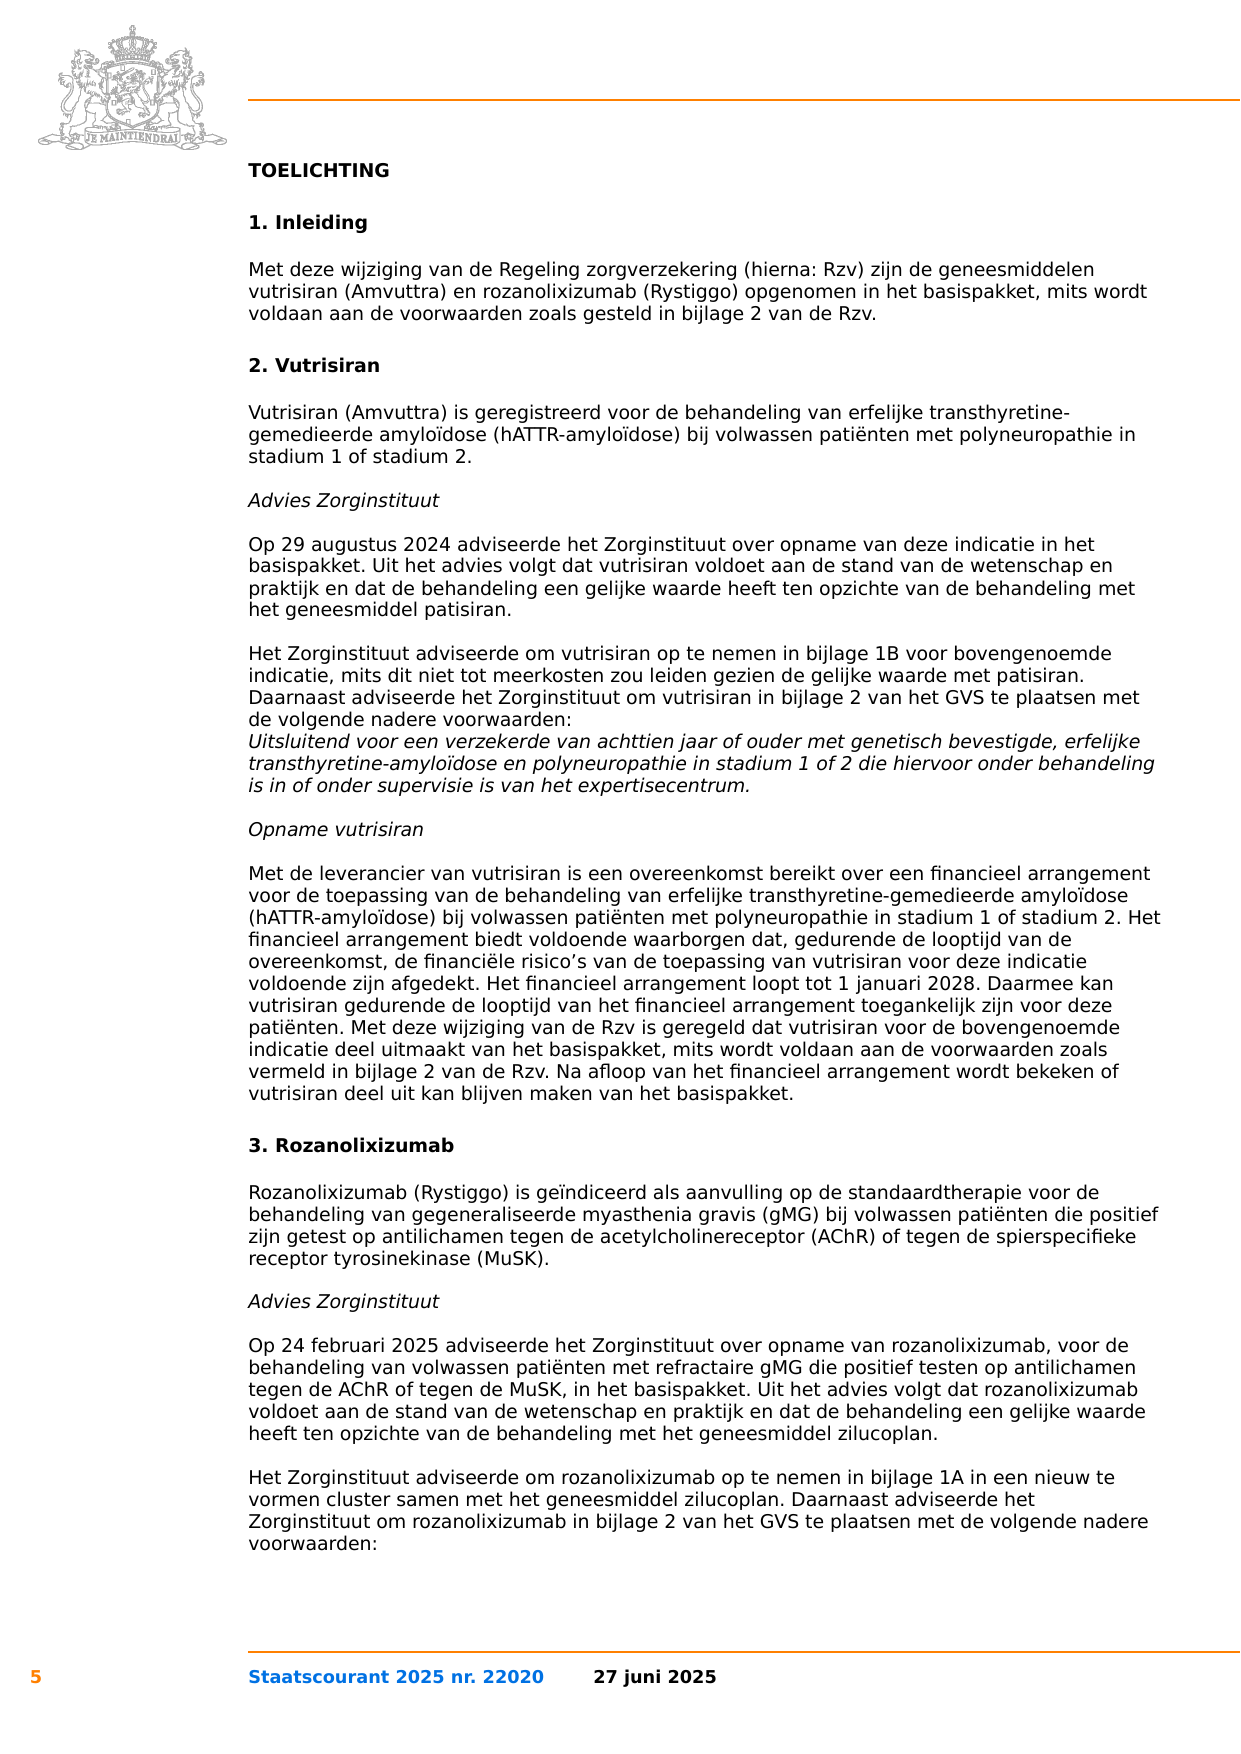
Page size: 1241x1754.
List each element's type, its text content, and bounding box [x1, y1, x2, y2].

subtitle 3. Rozanolixizumab [248, 1134, 1163, 1157]
subtitle TOELICHTING [248, 160, 1163, 182]
subtitle 2. Vutrisiran [248, 355, 1163, 377]
subtitle Advies Zorginstituut [248, 489, 1163, 512]
text Met de leverancier van vutrisiran is een overeenkomst bereikt over een financieel arrangement voor de toepassing van de behandeling van erfelijke transthyretine-gemedieerde amyloïdose (hATTR-amyloïdose) bij volwassen patiënten met polyneuropathie in stadium 1 of stadium 2. Het financieel arrangement biedt voldoende waarborgen dat, gedurende de looptijd van de overeenkomst, de financiële risico’s van de toepassing van vutrisiran voor deze indicatie voldoende zijn afgedekt. Het financieel arrangement loopt tot 1 januari 2028. Daarmee kan vutrisiran gedurende de looptijd van het financieel arrangement toegankelijk zijn voor deze patiënten. Met deze wijziging van de Rzv is geregeld dat vutrisiran voor de bovengenoemde indicatie deel uitmaakt van het basispakket, mits wordt voldaan aan de voorwaarden zoals vermeld in bijlage 2 van de Rzv. Na afloop van het financieel arrangement wordt bekeken of vutrisiran deel uit kan blijven maken van het basispakket. [248, 863, 1163, 1104]
subtitle Advies Zorginstituut [248, 1291, 1163, 1313]
text Rozanolixizumab (Rystiggo) is geïndiceerd als aanvulling op de standaardtherapie voor de behandeling van gegeneraliseerde myasthenia gravis (gMG) bij volwassen patiënten die positief zijn getest op antilichamen tegen de acetylcholinereceptor (AChR) of tegen de spierspecifieke receptor tyrosinekinase (MuSK). [248, 1182, 1163, 1269]
subtitle Opname vutrisiran [248, 819, 1163, 841]
subtitle 1. Inleiding [248, 212, 1163, 234]
picture [38, 25, 227, 150]
text Het Zorginstituut adviseerde om rozanolixizumab op te nemen in bijlage 1A in een nieuw te vormen cluster samen met het geneesmiddel zilucoplan. Daarnaast adviseerde het Zorginstituut om rozanolixizumab in bijlage 2 van het GVS te plaatsen met de volgende nadere voorwaarden: [248, 1467, 1163, 1555]
text Met deze wijziging van de Regeling zorgverzekering (hierna: Rzv) zijn de geneesmiddelen vutrisiran (Amvuttra) en rozanolixizumab (Rystiggo) opgenomen in het basispakket, mits wordt voldaan aan de voorwaarden zoals gesteld in bijlage 2 van de Rzv. [248, 259, 1163, 325]
text Op 24 februari 2025 adviseerde het Zorginstituut over opname van rozanolixizumab, voor de behandeling van volwassen patiënten met refractaire gMG die positief testen op antilichamen tegen de AChR of tegen de MuSK, in het basispakket. Uit het advies volgt dat rozanolixizumab voldoet aan de stand van de wetenschap en praktijk en dat de behandeling een gelijke waarde heeft ten opzichte van de behandeling met het geneesmiddel zilucoplan. [248, 1335, 1163, 1445]
text Het Zorginstituut adviseerde om vutrisiran op te nemen in bijlage 1B voor bovengenoemde indicatie, mits dit niet tot meerkosten zou leiden gezien de gelijke waarde met patisiran. Daarnaast adviseerde het Zorginstituut om vutrisiran in bijlage 2 van het GVS te plaatsen met de volgende nadere voorwaarden: [248, 643, 1163, 731]
text Uitsluitend voor een verzekerde van achttien jaar of ouder met genetisch bevestigde, erfelijke transthyretine-amyloïdose en polyneuropathie in stadium 1 of 2 die hiervoor onder behandeling is in of onder supervisie is van het expertisecentrum. [248, 731, 1163, 797]
text Op 29 augustus 2024 adviseerde het Zorginstituut over opname van deze indicatie in het basispakket. Uit het advies volgt dat vutrisiran voldoet aan de stand van de wetenschap en praktijk en dat de behandeling een gelijke waarde heeft ten opzichte van de behandeling met het geneesmiddel patisiran. [248, 533, 1163, 621]
text Vutrisiran (Amvuttra) is geregistreerd voor de behandeling van erfelijke transthyretine-gemedieerde amyloïdose (hATTR-amyloïdose) bij volwassen patiënten met polyneuropathie in stadium 1 of stadium 2. [248, 402, 1163, 468]
